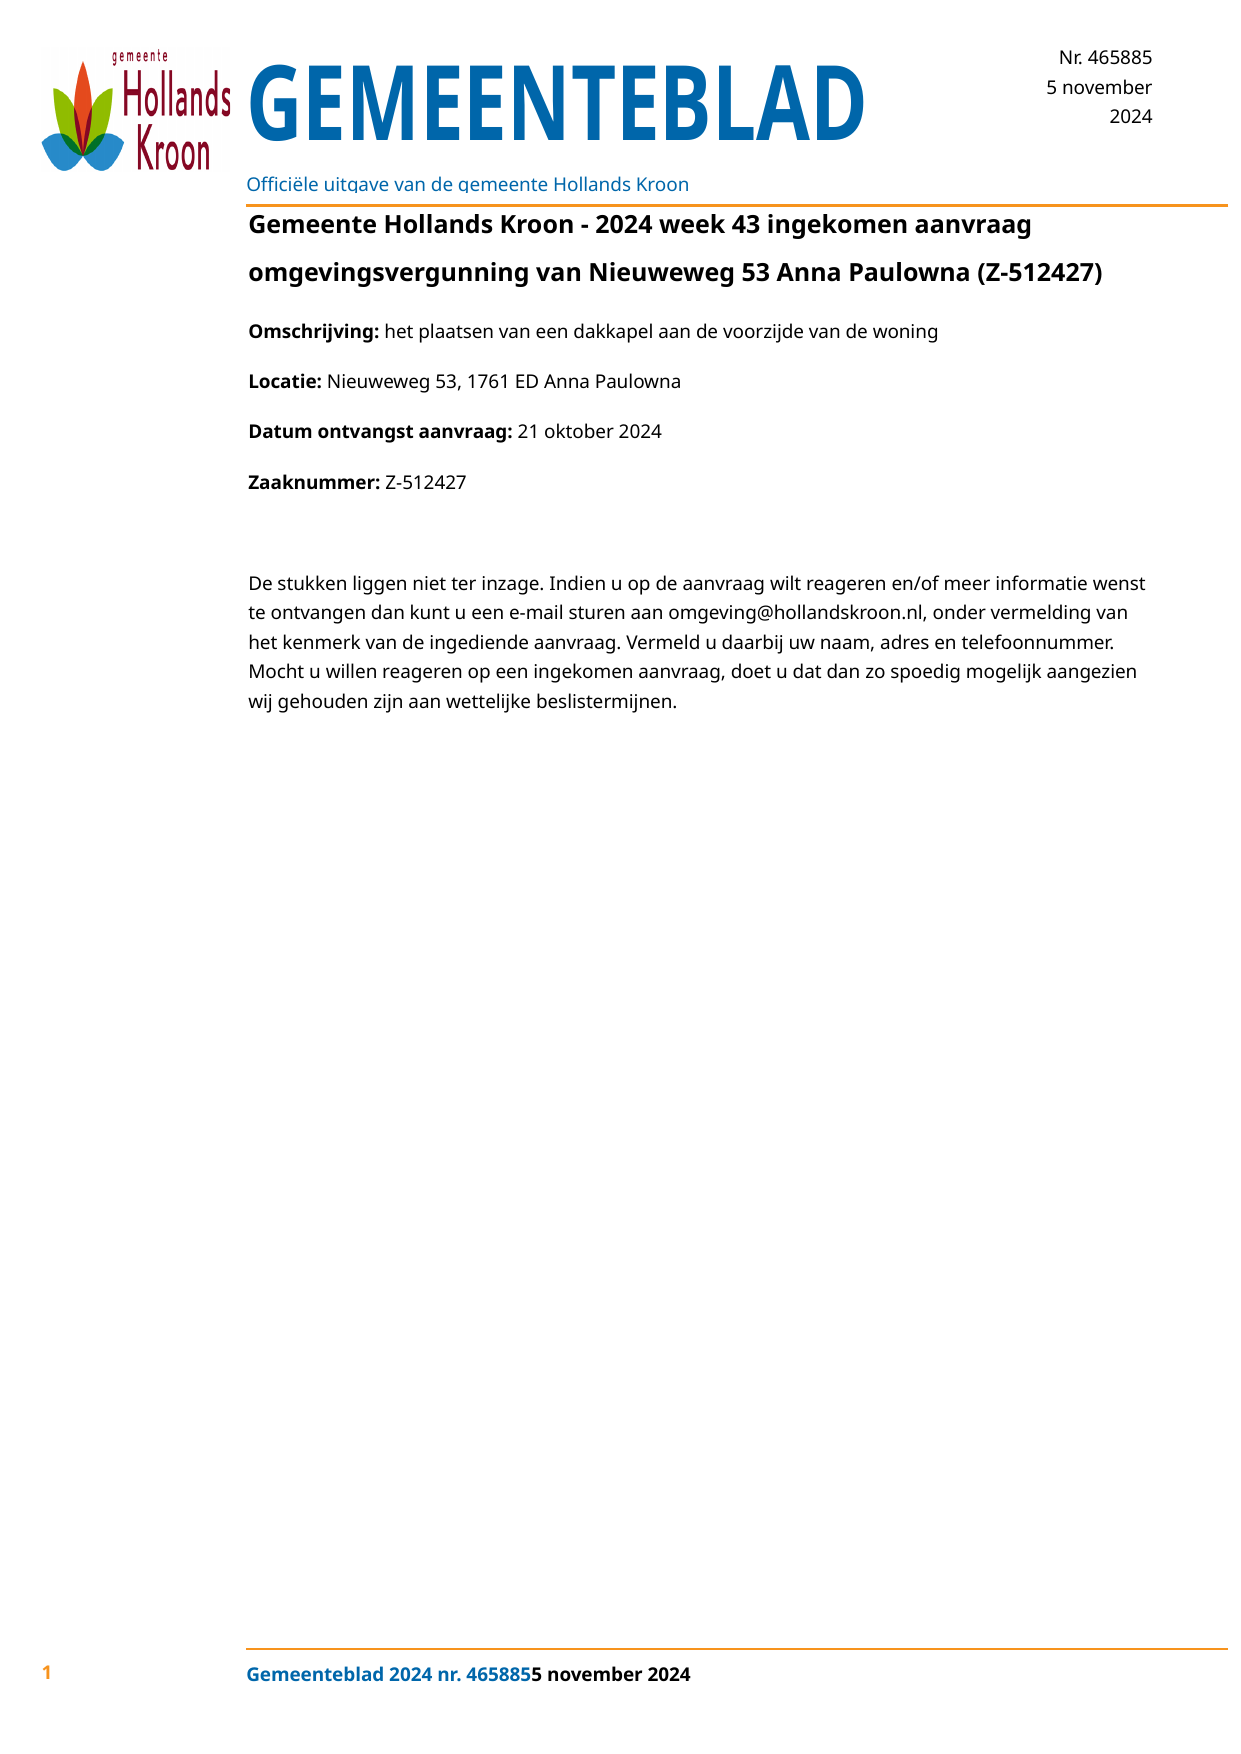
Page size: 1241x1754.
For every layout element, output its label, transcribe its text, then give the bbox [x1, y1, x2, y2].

text Omschrijving: het plaatsen van een dakkapel aan de voorzijde van de woning [248, 318, 1152, 344]
text De stukken liggen niet ter inzage. Indien u op de aanvraag wilt reageren en/of meer informatie wenst te ontvangen dan kunt u een e-mail sturen aan omgeving@hollandskroon.nl, onder vermelding van het kenmerk van de ingediende aanvraag. Vermeld u daarbij uw naam, adres en telefoonnummer. Mocht u willen reageren op een ingekomen aanvraag, doet u dat dan zo spoedig mogelijk aangezien wij gehouden zijn aan wettelijke beslistermijnen. [248, 570, 1152, 714]
text Datum ontvangst aanvraag: 21 oktober 2024 [248, 419, 1152, 444]
picture [41, 47, 231, 172]
text Gemeente Hollands Kroon - 2024 week 43 ingekomen aanvraag omgevingsvergunning van Nieuweweg 53 Anna Paulowna (Z-512427) [248, 207, 1152, 288]
text Zaaknummer: Z-512427 [248, 469, 1152, 495]
text Locatie: Nieuweweg 53, 1761 ED Anna Paulowna [248, 368, 1152, 394]
